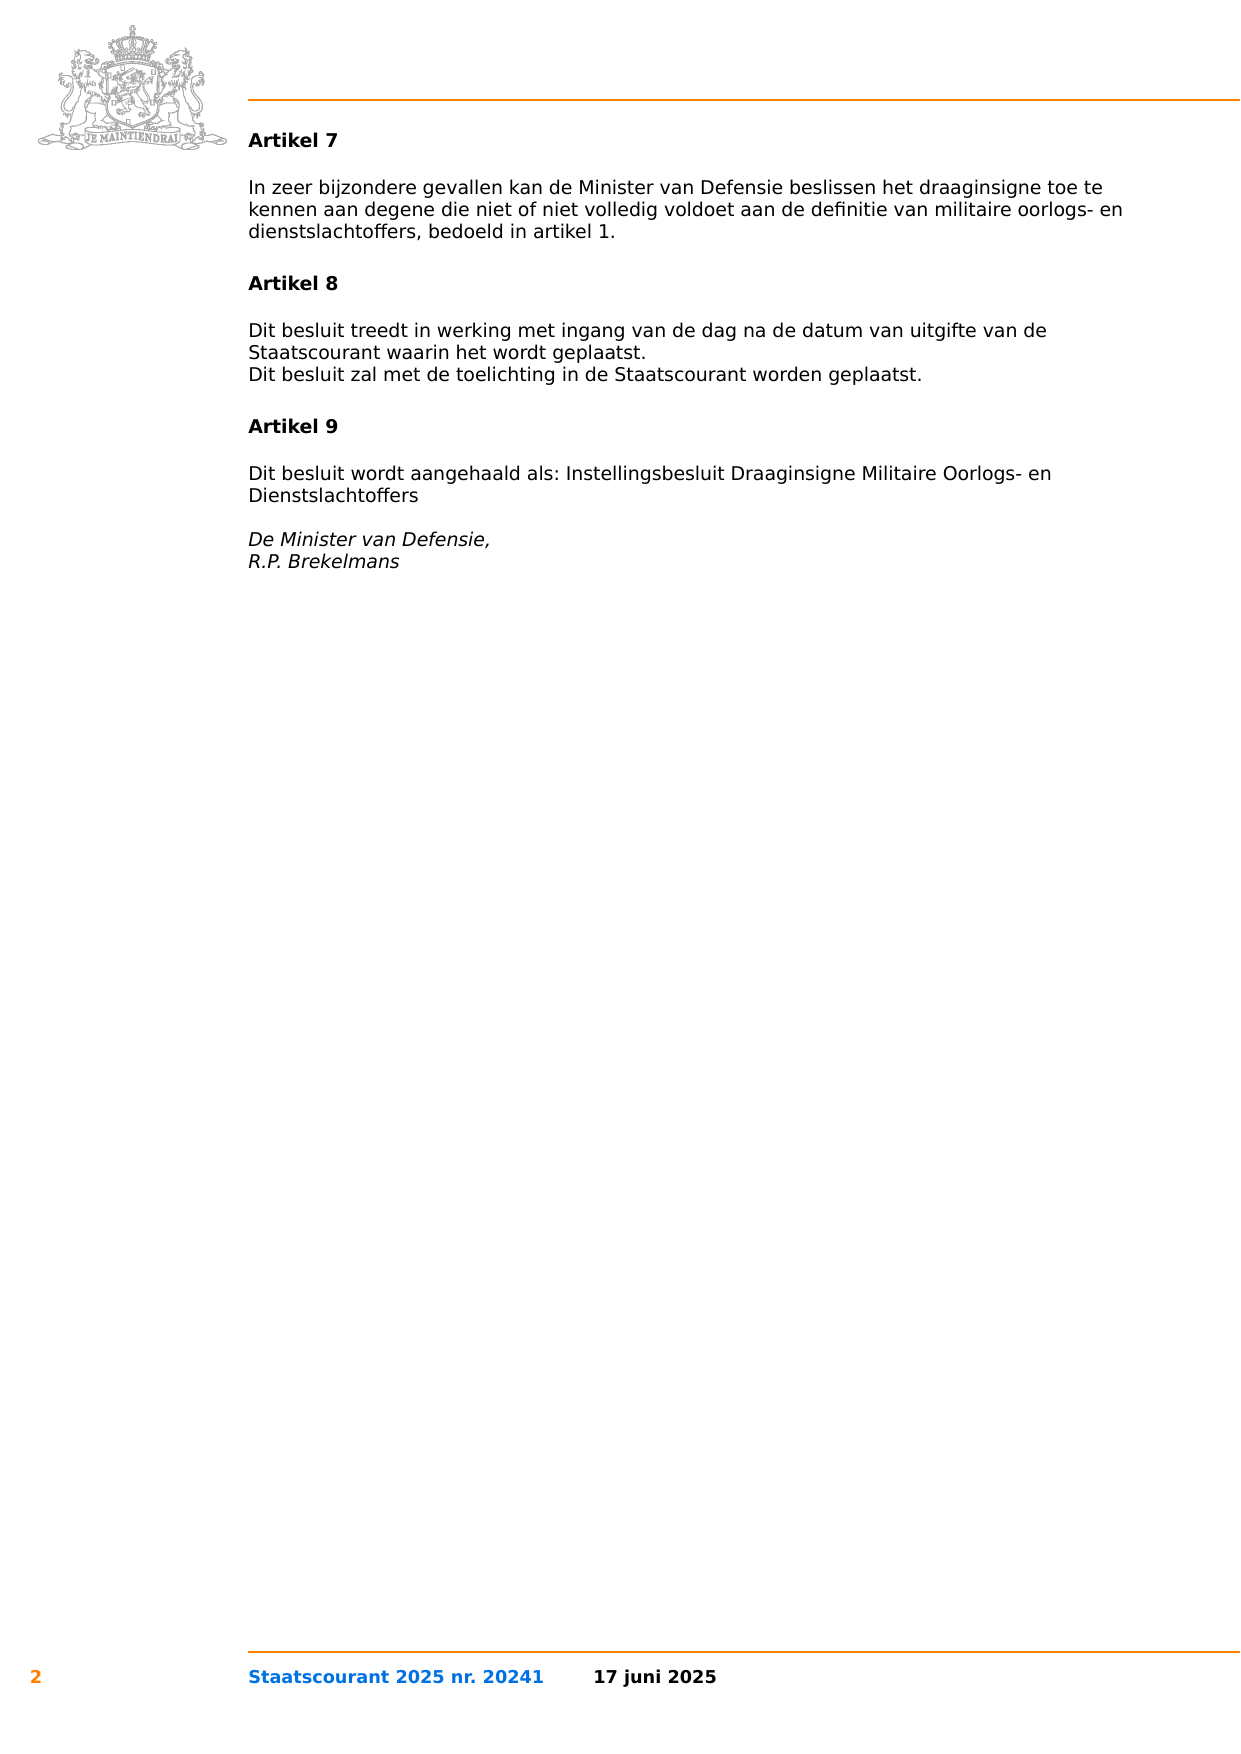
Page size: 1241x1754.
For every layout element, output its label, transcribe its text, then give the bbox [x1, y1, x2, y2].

text Dit besluit zal met de toelichting in de Staatscourant worden geplaatst. [248, 364, 1163, 386]
text Dit besluit treedt in werking met ingang van de dag na de datum van uitgifte van de Staatscourant waarin het wordt geplaatst. [248, 320, 1163, 364]
text De Minister van Defensie, R.P. Brekelmans [248, 528, 1163, 572]
text In zeer bijzondere gevallen kan de Minister van Defensie beslissen het draaginsigne toe te kennen aan degene die niet of niet volledig voldoet aan de definitie van militaire oorlogs- en dienstslachtoffers, bedoeld in artikel 1. [248, 177, 1163, 243]
subtitle Artikel 9 [248, 416, 1163, 438]
text Dit besluit wordt aangehaald als: Instellingsbesluit Draaginsigne Militaire Oorlogs- en Dienstslachtoffers [248, 463, 1163, 507]
subtitle Artikel 8 [248, 273, 1163, 295]
subtitle Artikel 7 [248, 130, 1163, 152]
picture [38, 25, 227, 150]
